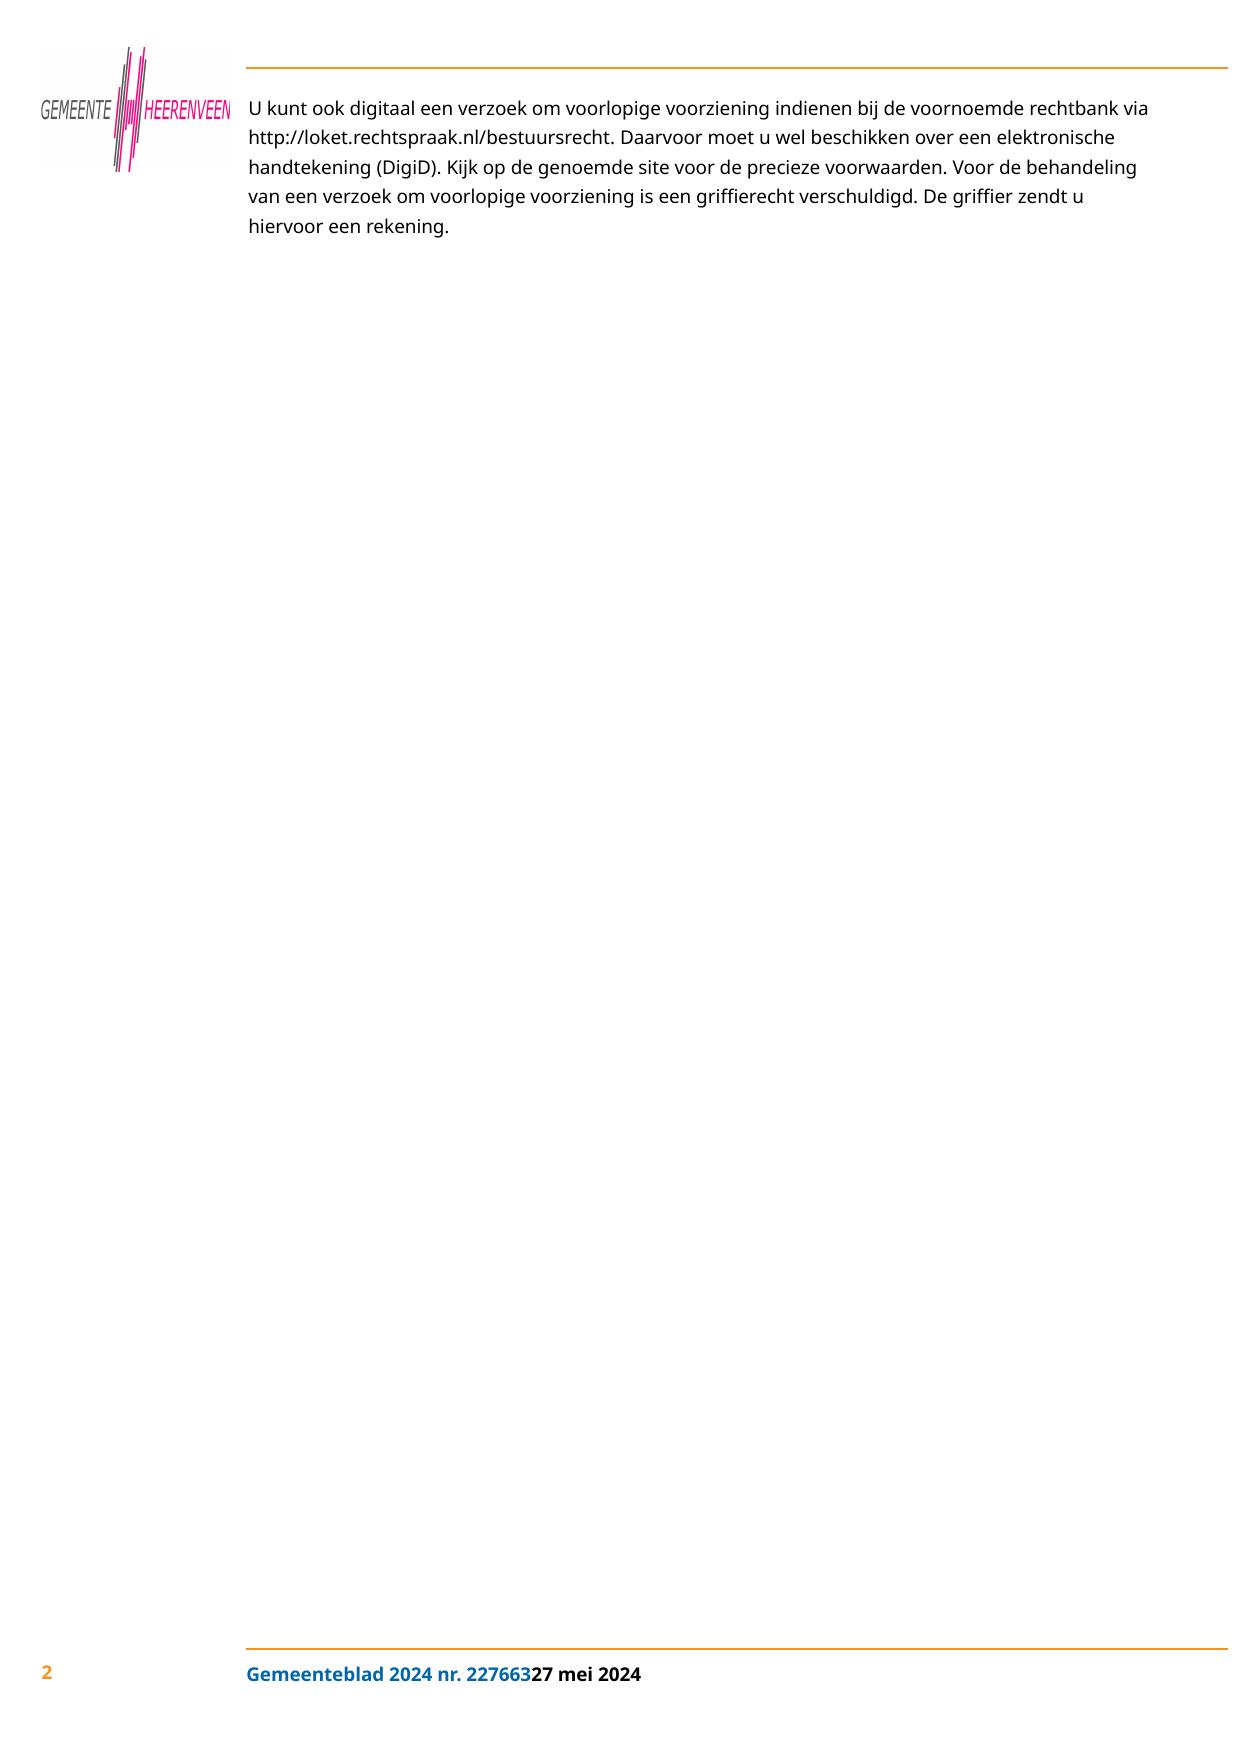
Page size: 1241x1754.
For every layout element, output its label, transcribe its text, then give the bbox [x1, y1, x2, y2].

picture [41, 47, 231, 172]
text U kunt ook digitaal een verzoek om voorlopige voorziening indienen bij de voornoemde rechtbank via http://loket.rechtspraak.nl/bestuursrecht. Daarvoor moet u wel beschikken over een elektronische handtekening (DigiD). Kijk op de genoemde site voor de precieze voorwaarden. Voor de behandeling van een verzoek om voorlopige voorziening is een griffierecht verschuldigd. De griffier zendt u hiervoor een rekening. [248, 95, 1152, 239]
